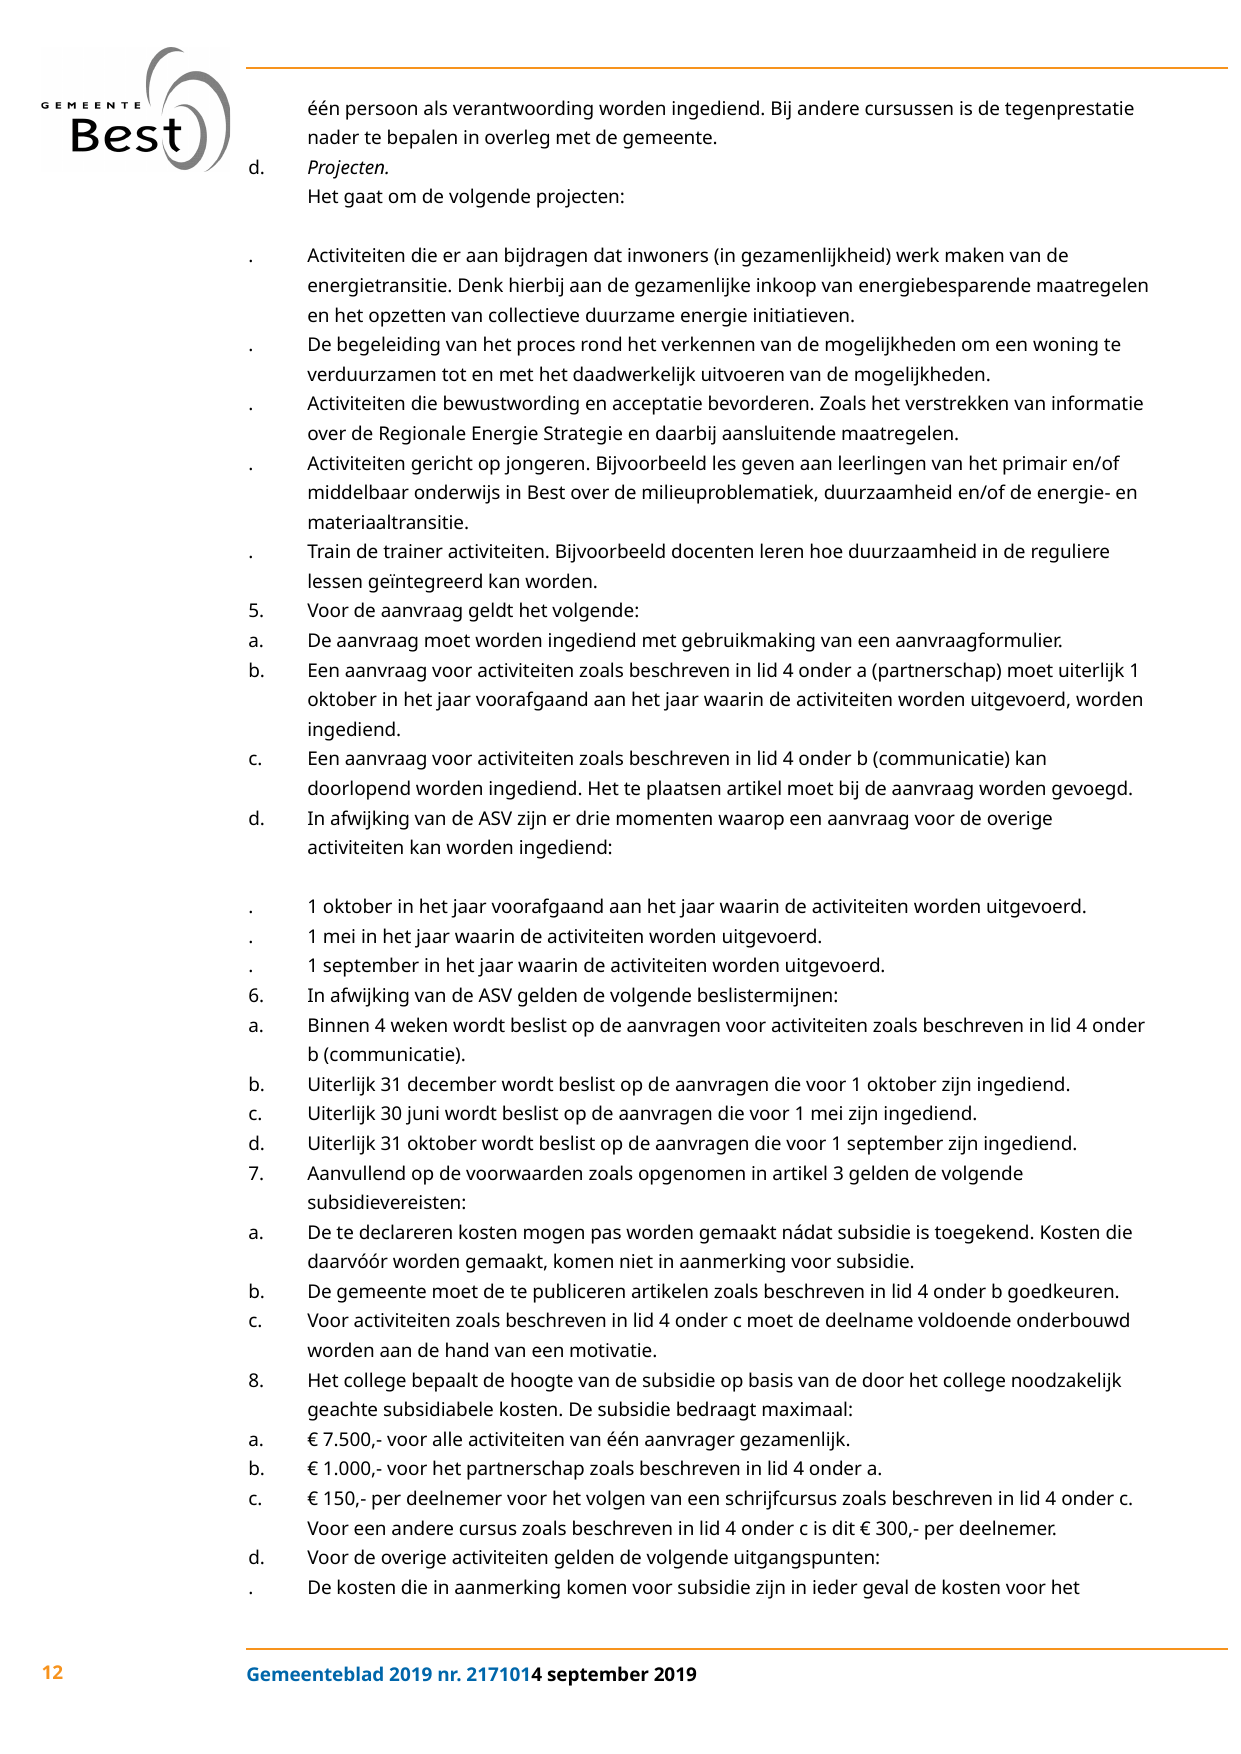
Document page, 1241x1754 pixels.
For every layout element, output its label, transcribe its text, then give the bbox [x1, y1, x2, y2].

list € 7.500,- voor alle activiteiten van één aanvrager gezamenlijk. [248, 1426, 1152, 1452]
list één persoon als verantwoording worden ingediend. Bij andere cursussen is de tegenprestatie nader te bepalen in overleg met de gemeente. [248, 95, 1152, 150]
list De kosten die in aanmerking komen voor subsidie zijn in ieder geval de kosten voor het [248, 1574, 1152, 1600]
list Aanvullend op de voorwaarden zoals opgenomen in artikel 3 gelden de volgende subsidievereisten: [248, 1160, 1152, 1215]
list Voor de aanvraag geldt het volgende: [248, 598, 1152, 623]
list Activiteiten die er aan bijdragen dat inwoners (in gezamenlijkheid) werk maken van de energietransitie. Denk hierbij aan de gezamenlijke inkoop van energiebesparende maatregelen en het opzetten van collectieve duurzame energie initiatieven. [248, 243, 1152, 328]
list Uiterlijk 30 juni wordt beslist op de aanvragen die voor 1 mei zijn ingediend. [248, 1101, 1152, 1126]
list Voor activiteiten zoals beschreven in lid 4 onder c moet de deelname voldoende onderbouwd worden aan de hand van een motivatie. [248, 1308, 1152, 1363]
list Activiteiten gericht op jongeren. Bijvoorbeeld les geven aan leerlingen van het primair en/of middelbaar onderwijs in Best over de milieuproblematiek, duurzaamheid en/of de energie- en materiaaltransitie. [248, 450, 1152, 535]
list Projecten. [248, 154, 1152, 180]
list In afwijking van de ASV zijn er drie momenten waarop een aanvraag voor de overige activiteiten kan worden ingediend: [248, 805, 1152, 860]
list Binnen 4 weken wordt beslist op de aanvragen voor activiteiten zoals beschreven in lid 4 onder b (communicatie). [248, 1012, 1152, 1067]
list Uiterlijk 31 oktober wordt beslist op de aanvragen die voor 1 september zijn ingediend. [248, 1130, 1152, 1156]
list De te declareren kosten mogen pas worden gemaakt nádat subsidie is toegekend. Kosten die daarvóór worden gemaakt, komen niet in aanmerking voor subsidie. [248, 1219, 1152, 1274]
list Uiterlijk 31 december wordt beslist op de aanvragen die voor 1 oktober zijn ingediend. [248, 1071, 1152, 1097]
list Het college bepaalt de hoogte van de subsidie op basis van de door het college noodzakelijk geachte subsidiabele kosten. De subsidie bedraagt maximaal: [248, 1367, 1152, 1422]
list Activiteiten die bewustwording en acceptatie bevorderen. Zoals het verstrekken van informatie over de Regionale Energie Strategie en daarbij aansluitende maatregelen. [248, 391, 1152, 446]
list Voor de overige activiteiten gelden de volgende uitgangspunten: [248, 1544, 1152, 1570]
picture [41, 47, 231, 172]
list De aanvraag moet worden ingediend met gebruikmaking van een aanvraagformulier. [248, 627, 1152, 653]
list Een aanvraag voor activiteiten zoals beschreven in lid 4 onder a (partnerschap) moet uiterlijk 1 oktober in het jaar voorafgaand aan het jaar waarin de activiteiten worden uitgevoerd, worden ingediend. [248, 657, 1152, 742]
list € 150,- per deelnemer voor het volgen van een schrijfcursus zoals beschreven in lid 4 onder c. Voor een andere cursus zoals beschreven in lid 4 onder c is dit € 300,- per deelnemer. [248, 1485, 1152, 1541]
list De gemeente moet de te publiceren artikelen zoals beschreven in lid 4 onder b goedkeuren. [248, 1278, 1152, 1304]
list € 1.000,- voor het partnerschap zoals beschreven in lid 4 onder a. [248, 1456, 1152, 1481]
list Het gaat om de volgende projecten: [248, 183, 1152, 209]
list 1 oktober in het jaar voorafgaand aan het jaar waarin de activiteiten worden uitgevoerd. [248, 893, 1152, 919]
list In afwijking van de ASV gelden de volgende beslistermijnen: [248, 982, 1152, 1008]
list Train de trainer activiteiten. Bijvoorbeeld docenten leren hoe duurzaamheid in de reguliere lessen geïntegreerd kan worden. [248, 538, 1152, 594]
list Een aanvraag voor activiteiten zoals beschreven in lid 4 onder b (communicatie) kan doorlopend worden ingediend. Het te plaatsen artikel moet bij de aanvraag worden gevoegd. [248, 746, 1152, 801]
list 1 mei in het jaar waarin de activiteiten worden uitgevoerd. [248, 923, 1152, 949]
list De begeleiding van het proces rond het verkennen van de mogelijkheden om een woning te verduurzamen tot en met het daadwerkelijk uitvoeren van de mogelijkheden. [248, 331, 1152, 387]
list 1 september in het jaar waarin de activiteiten worden uitgevoerd. [248, 953, 1152, 978]
